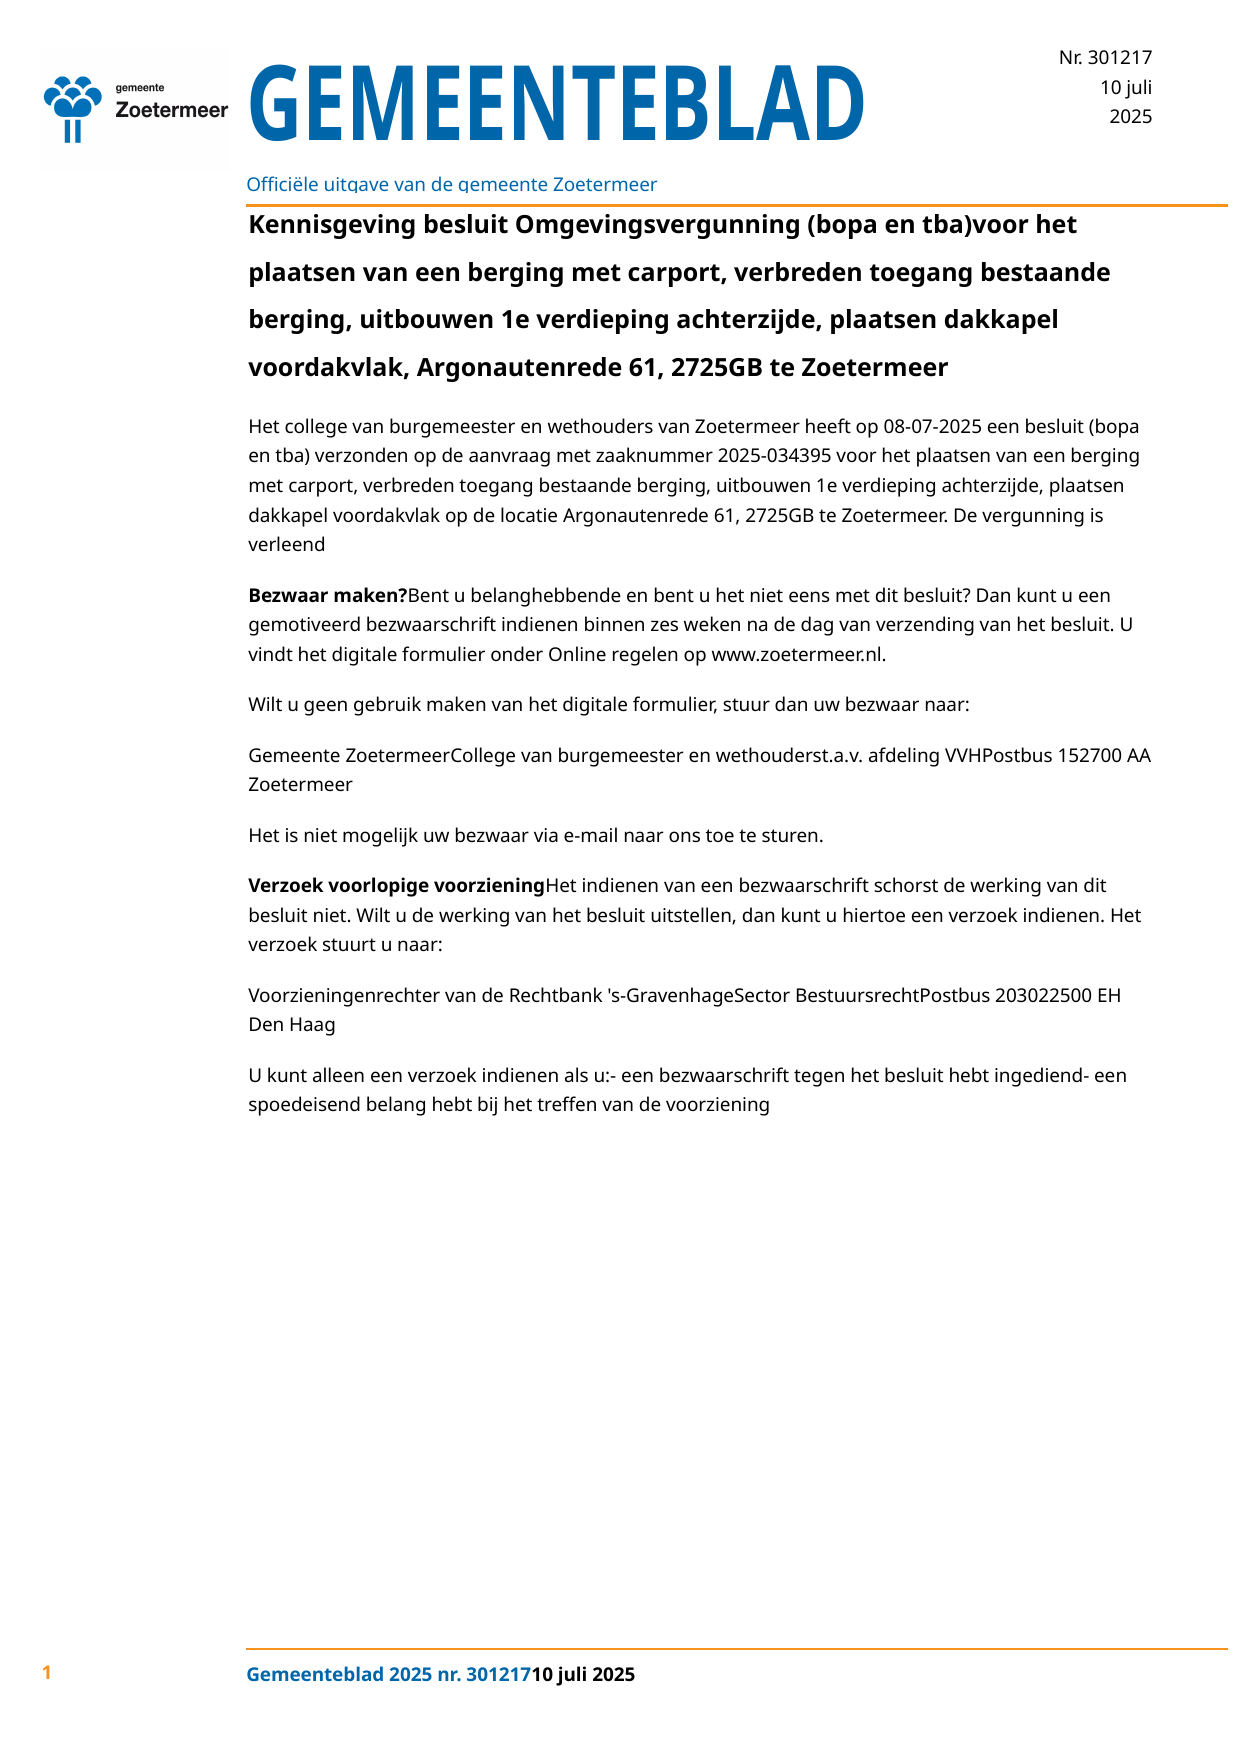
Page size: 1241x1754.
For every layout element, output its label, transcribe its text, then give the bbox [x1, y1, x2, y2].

text Wilt u geen gebruik maken van het digitale formulier, stuur dan uw bezwaar naar: [248, 691, 1152, 717]
text Het college van burgemeester en wethouders van Zoetermeer heeft op 08-07-2025 een besluit (bopa en tba) verzonden op de aanvraag met zaaknummer 2025-034395 voor het plaatsen van een berging met carport, verbreden toegang bestaande berging, uitbouwen 1e verdieping achterzijde, plaatsen dakkapel voordakvlak op de locatie Argonautenrede 61, 2725GB te Zoetermeer. De vergunning is verleend [248, 413, 1152, 557]
text Kennisgeving besluit Omgevingsvergunning (bopa en tba)voor het plaatsen van een berging met carport, verbreden toegang bestaande berging, uitbouwen 1e verdieping achterzijde, plaatsen dakkapel voordakvlak, Argonautenrede 61, 2725GB te Zoetermeer [248, 207, 1152, 384]
text U kunt alleen een verzoek indienen als u:- een bezwaarschrift tegen het besluit hebt ingediend- een spoedeisend belang hebt bij het treffen van de voorziening [248, 1062, 1152, 1117]
picture [41, 47, 231, 172]
text Gemeente ZoetermeerCollege van burgemeester en wethouderst.a.v. afdeling VVHPostbus 152700 AA Zoetermeer [248, 742, 1152, 797]
text Het is niet mogelijk uw bezwaar via e-mail naar ons toe te sturen. [248, 822, 1152, 848]
text Verzoek voorlopige voorzieningHet indienen van een bezwaarschrift schorst de werking van dit besluit niet. Wilt u de werking van het besluit uitstellen, dan kunt u hiertoe een verzoek indienen. Het verzoek stuurt u naar: [248, 872, 1152, 957]
text Voorzieningenrechter van de Rechtbank 's-GravenhageSector BestuursrechtPostbus 203022500 EH Den Haag [248, 982, 1152, 1037]
text Bezwaar maken?Bent u belanghebbende en bent u het niet eens met dit besluit? Dan kunt u een gemotiveerd bezwaarschrift indienen binnen zes weken na de dag van verzending van het besluit. U vindt het digitale formulier onder Online regelen op www.zoetermeer.nl. [248, 582, 1152, 667]
